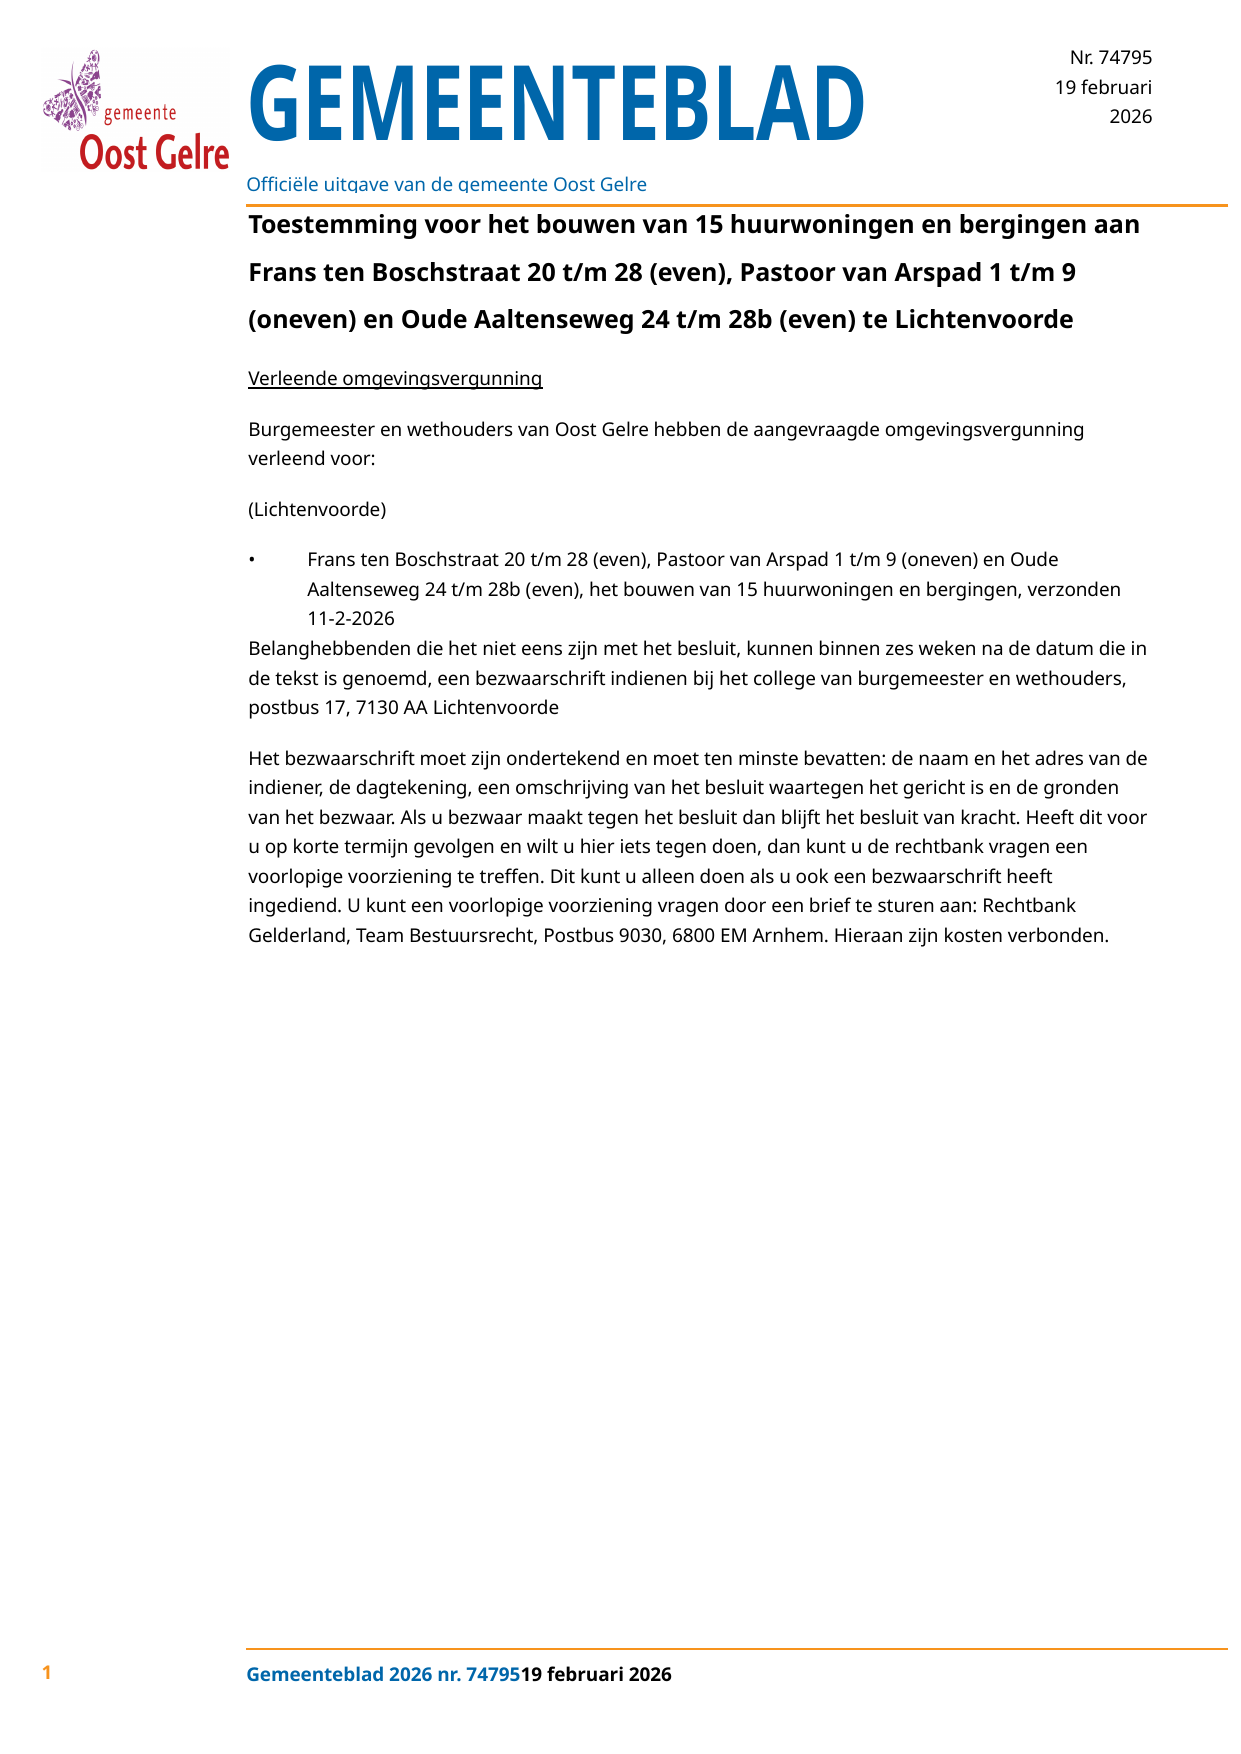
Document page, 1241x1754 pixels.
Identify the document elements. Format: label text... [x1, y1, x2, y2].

list Frans ten Boschstraat 20 t/m 28 (even), Pastoor van Arspad 1 t/m 9 (oneven) en Oude Aaltenseweg 24 t/m 28b (even), het bouwen van 15 huurwoningen en bergingen, verzonden 11-2-2026 [248, 546, 1152, 631]
picture [41, 47, 231, 172]
text Het bezwaarschrift moet zijn ondertekend en moet ten minste bevatten: de naam en het adres van de indiener, de dagtekening, een omschrijving van het besluit waartegen het gericht is en de gronden van het bezwaar. Als u bezwaar maakt tegen het besluit dan blijft het besluit van kracht. Heeft dit voor u op korte termijn gevolgen en wilt u hier iets tegen doen, dan kunt u de rechtbank vragen een voorlopige voorziening te treffen. Dit kunt u alleen doen als u ook een bezwaarschrift heeft ingediend. U kunt een voorlopige voorziening vragen door een brief te sturen aan: Rechtbank Gelderland, Team Bestuursrecht, Postbus 9030, 6800 EM Arnhem. Hieraan zijn kosten verbonden. [248, 745, 1152, 948]
text (Lichtenvoorde) [248, 496, 1152, 522]
text Toestemming voor het bouwen van 15 huurwoningen en bergingen aan Frans ten Boschstraat 20 t/m 28 (even), Pastoor van Arspad 1 t/m 9 (oneven) en Oude Aaltenseweg 24 t/m 28b (even) te Lichtenvoorde [248, 207, 1152, 336]
text Burgemeester en wethouders van Oost Gelre hebben de aangevraagde omgevingsvergunning verleend voor: [248, 416, 1152, 471]
text Belanghebbenden die het niet eens zijn met het besluit, kunnen binnen zes weken na de datum die in de tekst is genoemd, een bezwaarschrift indienen bij het college van burgemeester en wethouders, postbus 17, 7130 AA Lichtenvoorde [248, 635, 1152, 720]
text Verleende omgevingsvergunning [248, 366, 1152, 391]
